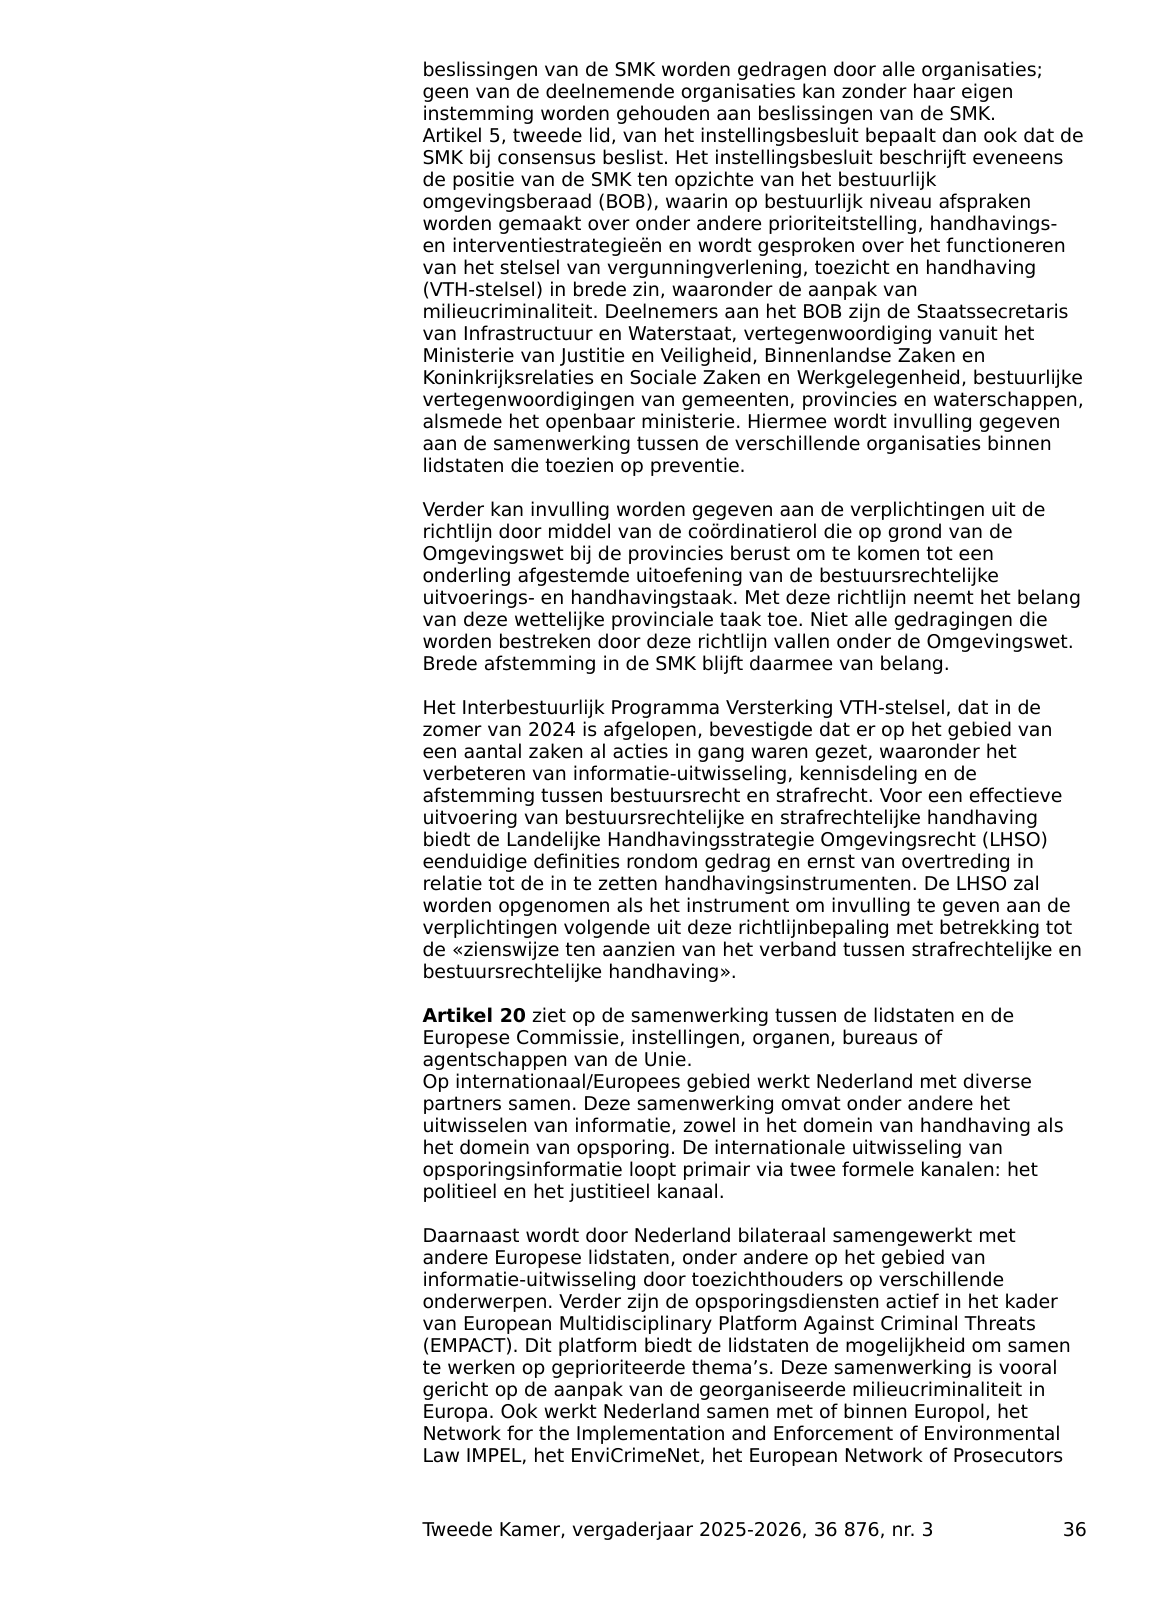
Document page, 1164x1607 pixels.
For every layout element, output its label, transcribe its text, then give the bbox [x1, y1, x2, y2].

text Het Interbestuurlijk Programma Versterking VTH-stelsel, dat in de zomer van 2024 is afgelopen, bevestigde dat er op het gebied van een aantal zaken al acties in gang waren gezet, waaronder het verbeteren van informatie-uitwisseling, kennisdeling en de afstemming tussen bestuursrecht en strafrecht. Voor een effectieve uitvoering van bestuursrechtelijke en strafrechtelijke handhaving biedt de Landelijke Handhavingsstrategie Omgevingsrecht (LHSO) eenduidige definities rondom gedrag en ernst van overtreding in relatie tot de in te zetten handhavingsinstrumenten. De LHSO zal worden opgenomen als het instrument om invulling te geven aan de verplichtingen volgende uit deze richtlijnbepaling met betrekking tot de «zienswijze ten aanzien van het verband tussen strafrechtelijke en bestuursrechtelijke handhaving». [422, 697, 1087, 983]
text Op internationaal/Europees gebied werkt Nederland met diverse partners samen. Deze samenwerking omvat onder andere het uitwisselen van informatie, zowel in het domein van handhaving als het domein van opsporing. De internationale uitwisseling van opsporingsinformatie loopt primair via twee formele kanalen: het politieel en het justitieel kanaal. [422, 1071, 1087, 1203]
text Verder kan invulling worden gegeven aan de verplichtingen uit de richtlijn door middel van de coördinatierol die op grond van de Omgevingswet bij de provincies berust om te komen tot een onderling afgestemde uitoefening van de bestuursrechtelijke uitvoerings- en handhavingstaak. Met deze richtlijn neemt het belang van deze wettelijke provinciale taak toe. Niet alle gedragingen die worden bestreken door deze richtlijn vallen onder de Omgevingswet. Brede afstemming in de SMK blijft daarmee van belang. [422, 499, 1087, 675]
text beslissingen van de SMK worden gedragen door alle organisaties; geen van de deelnemende organisaties kan zonder haar eigen instemming worden gehouden aan beslissingen van de SMK. Artikel 5, tweede lid, van het instellingsbesluit bepaalt dan ook dat de SMK bij consensus beslist. Het instellingsbesluit beschrijft eveneens de positie van de SMK ten opzichte van het bestuurlijk omgevingsberaad (BOB), waarin op bestuurlijk niveau afspraken worden gemaakt over onder andere prioriteitstelling, handhavings- en interventiestrategieën en wordt gesproken over het functioneren van het stelsel van vergunningverlening, toezicht en handhaving (VTH-stelsel) in brede zin, waaronder de aanpak van milieucriminaliteit. Deelnemers aan het BOB zijn de Staatssecretaris van Infrastructuur en Waterstaat, vertegenwoordiging vanuit het Ministerie van Justitie en Veiligheid, Binnenlandse Zaken en Koninkrijksrelaties en Sociale Zaken en Werkgelegenheid, bestuurlijke vertegenwoordigingen van gemeenten, provincies en waterschappen, alsmede het openbaar ministerie. Hiermee wordt invulling gegeven aan de samenwerking tussen de verschillende organisaties binnen lidstaten die toezien op preventie. [422, 59, 1087, 477]
text Artikel 20 ziet op de samenwerking tussen de lidstaten en de Europese Commissie, instellingen, organen, bureaus of agentschappen van de Unie. [422, 1005, 1087, 1071]
text Daarnaast wordt door Nederland bilateraal samengewerkt met andere Europese lidstaten, onder andere op het gebied van informatie-uitwisseling door toezichthouders op verschillende onderwerpen. Verder zijn de opsporingsdiensten actief in het kader van European Multidisciplinary Platform Against Criminal Threats (EMPACT). Dit platform biedt de lidstaten de mogelijkheid om samen te werken op geprioriteerde thema’s. Deze samenwerking is vooral gericht op de aanpak van de georganiseerde milieucriminaliteit in Europa. Ook werkt Nederland samen met of binnen Europol, het Network for the Implementation and Enforcement of Environmental Law IMPEL, het EnviCrimeNet, het European Network of Prosecutors [422, 1225, 1087, 1467]
